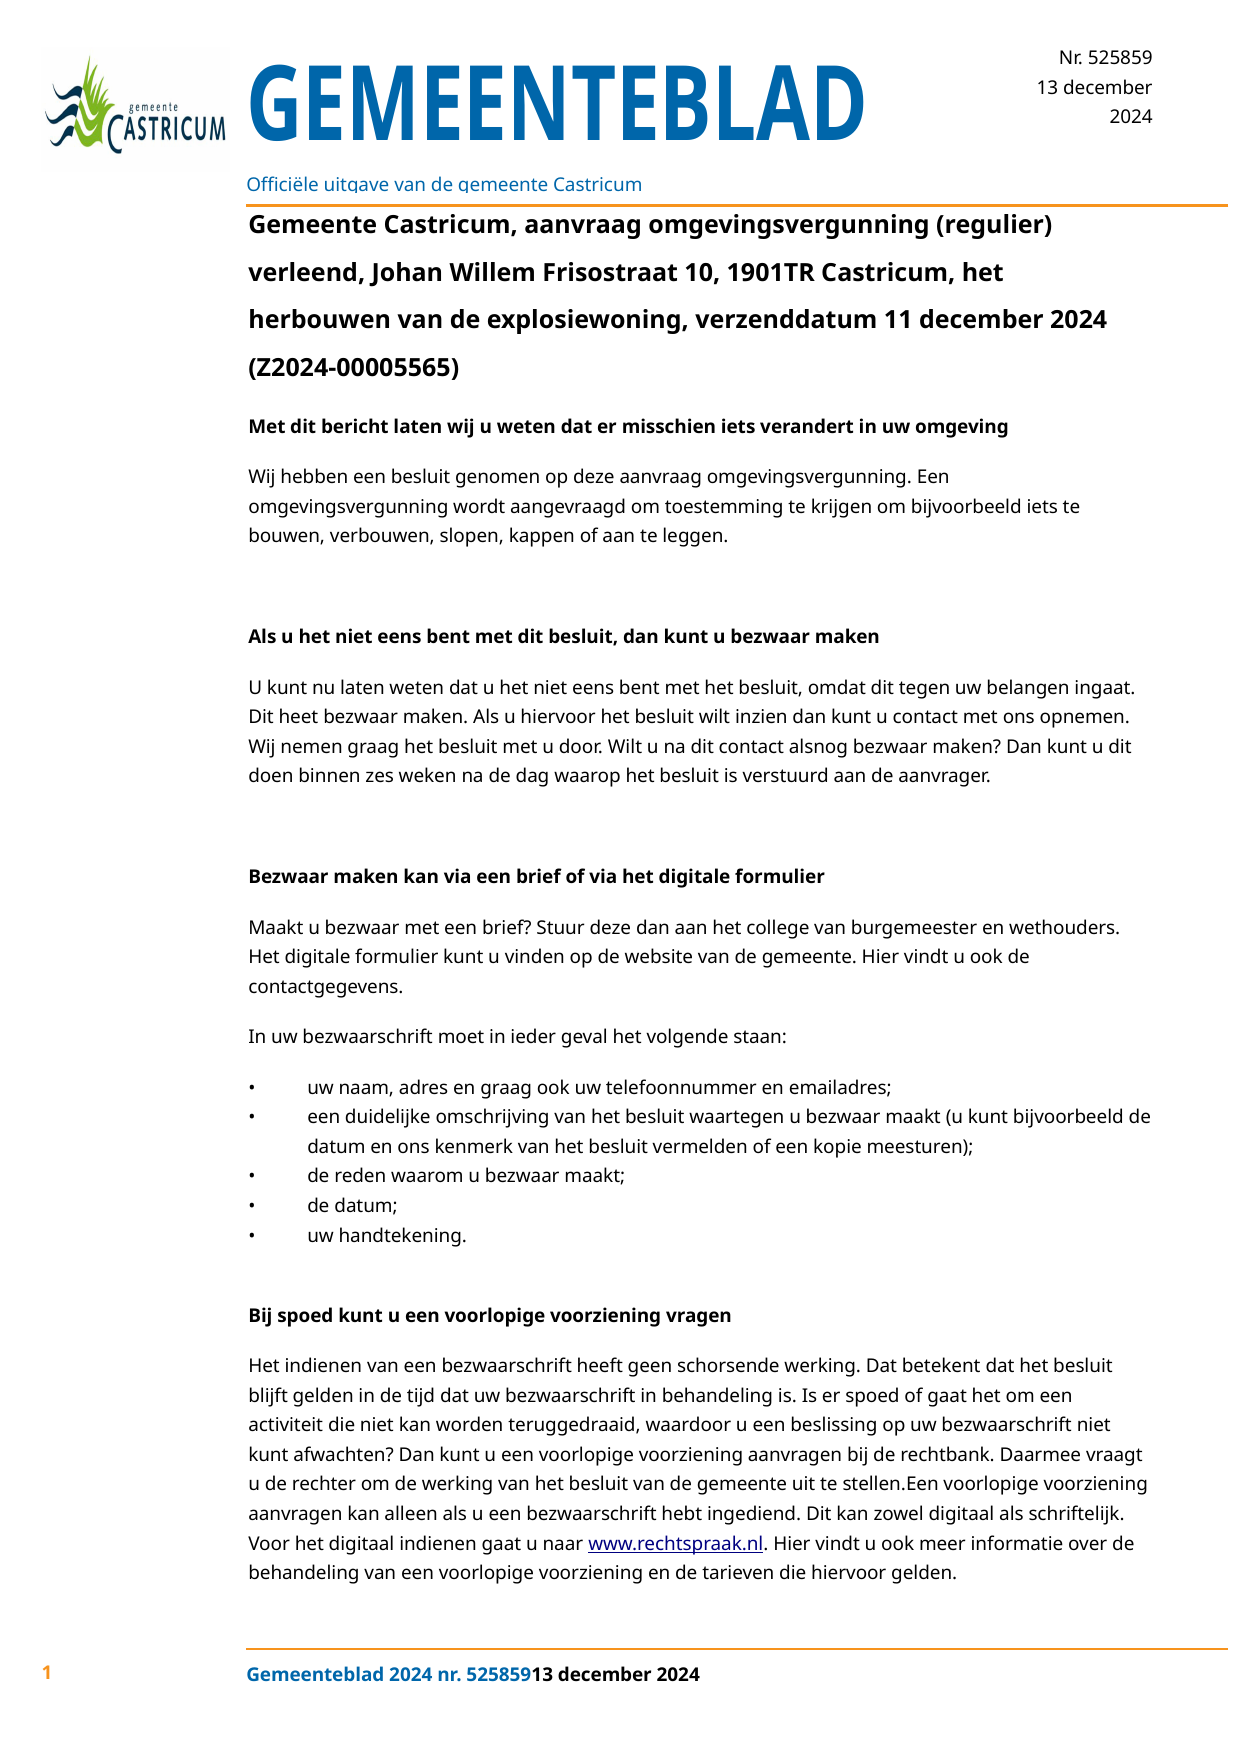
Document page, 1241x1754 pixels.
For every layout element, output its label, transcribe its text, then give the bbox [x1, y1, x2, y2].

text Maakt u bezwaar met een brief? Stuur deze dan aan het college van burgemeester en wethouders. Het digitale formulier kunt u vinden op de website van de gemeente. Hier vindt u ook de contactgegevens. [248, 914, 1152, 999]
text Gemeente Castricum, aanvraag omgevingsvergunning (regulier) verleend, Johan Willem Frisostraat 10, 1901TR Castricum, het herbouwen van de explosiewoning, verzenddatum 11 december 2024 (Z2024-00005565) [248, 207, 1152, 384]
text Wij hebben een besluit genomen op deze aanvraag omgevingsvergunning. Een omgevingsvergunning wordt aangevraagd om toestemming te krijgen om bijvoorbeeld iets te bouwen, verbouwen, slopen, kappen of aan te leggen. [248, 463, 1152, 548]
picture [41, 47, 231, 172]
text Bij spoed kunt u een voorlopige voorziening vragen [248, 1302, 1152, 1328]
text Met dit bericht laten wij u weten dat er misschien iets verandert in uw omgeving [248, 413, 1152, 439]
text Als u het niet eens bent met dit besluit, dan kunt u bezwaar maken [248, 623, 1152, 649]
text Het indienen van een bezwaarschrift heeft geen schorsende werking. Dat betekent dat het besluit blijft gelden in de tijd dat uw bezwaarschrift in behandeling is. Is er spoed of gaat het om een activiteit die niet kan worden teruggedraaid, waardoor u een beslissing op uw bezwaarschrift niet kunt afwachten? Dan kunt u een voorlopige voorziening aanvragen bij de rechtbank. Daarmee vraagt u de rechter om de werking van het besluit van de gemeente uit te stellen.Een voorlopige voorziening aanvragen kan alleen als u een bezwaarschrift hebt ingediend. Dit kan zowel digitaal als schriftelijk. Voor het digitaal indienen gaat u naar www.rechtspraak.nl. Hier vindt u ook meer informatie over de behandeling van een voorlopige voorziening en de tarieven die hiervoor gelden. [248, 1352, 1152, 1585]
list de datum; [248, 1192, 1152, 1218]
list uw naam, adres en graag ook uw telefoonnummer en emailadres; [248, 1074, 1152, 1100]
list een duidelijke omschrijving van het besluit waartegen u bezwaar maakt (u kunt bijvoorbeeld de datum en ons kenmerk van het besluit vermelden of een kopie meesturen); [248, 1103, 1152, 1159]
list de reden waarom u bezwaar maakt; [248, 1163, 1152, 1188]
text In uw bezwaarschrift moet in ieder geval het volgende staan: [248, 1023, 1152, 1049]
text Bezwaar maken kan via een brief of via het digitale formulier [248, 863, 1152, 889]
text U kunt nu laten weten dat u het niet eens bent met het besluit, omdat dit tegen uw belangen ingaat. Dit heet bezwaar maken. Als u hiervoor het besluit wilt inzien dan kunt u contact met ons opnemen. Wij nemen graag het besluit met u door. Wilt u na dit contact alsnog bezwaar maken? Dan kunt u dit doen binnen zes weken na de dag waarop het besluit is verstuurd aan de aanvrager. [248, 674, 1152, 788]
list uw handtekening. [248, 1222, 1152, 1248]
